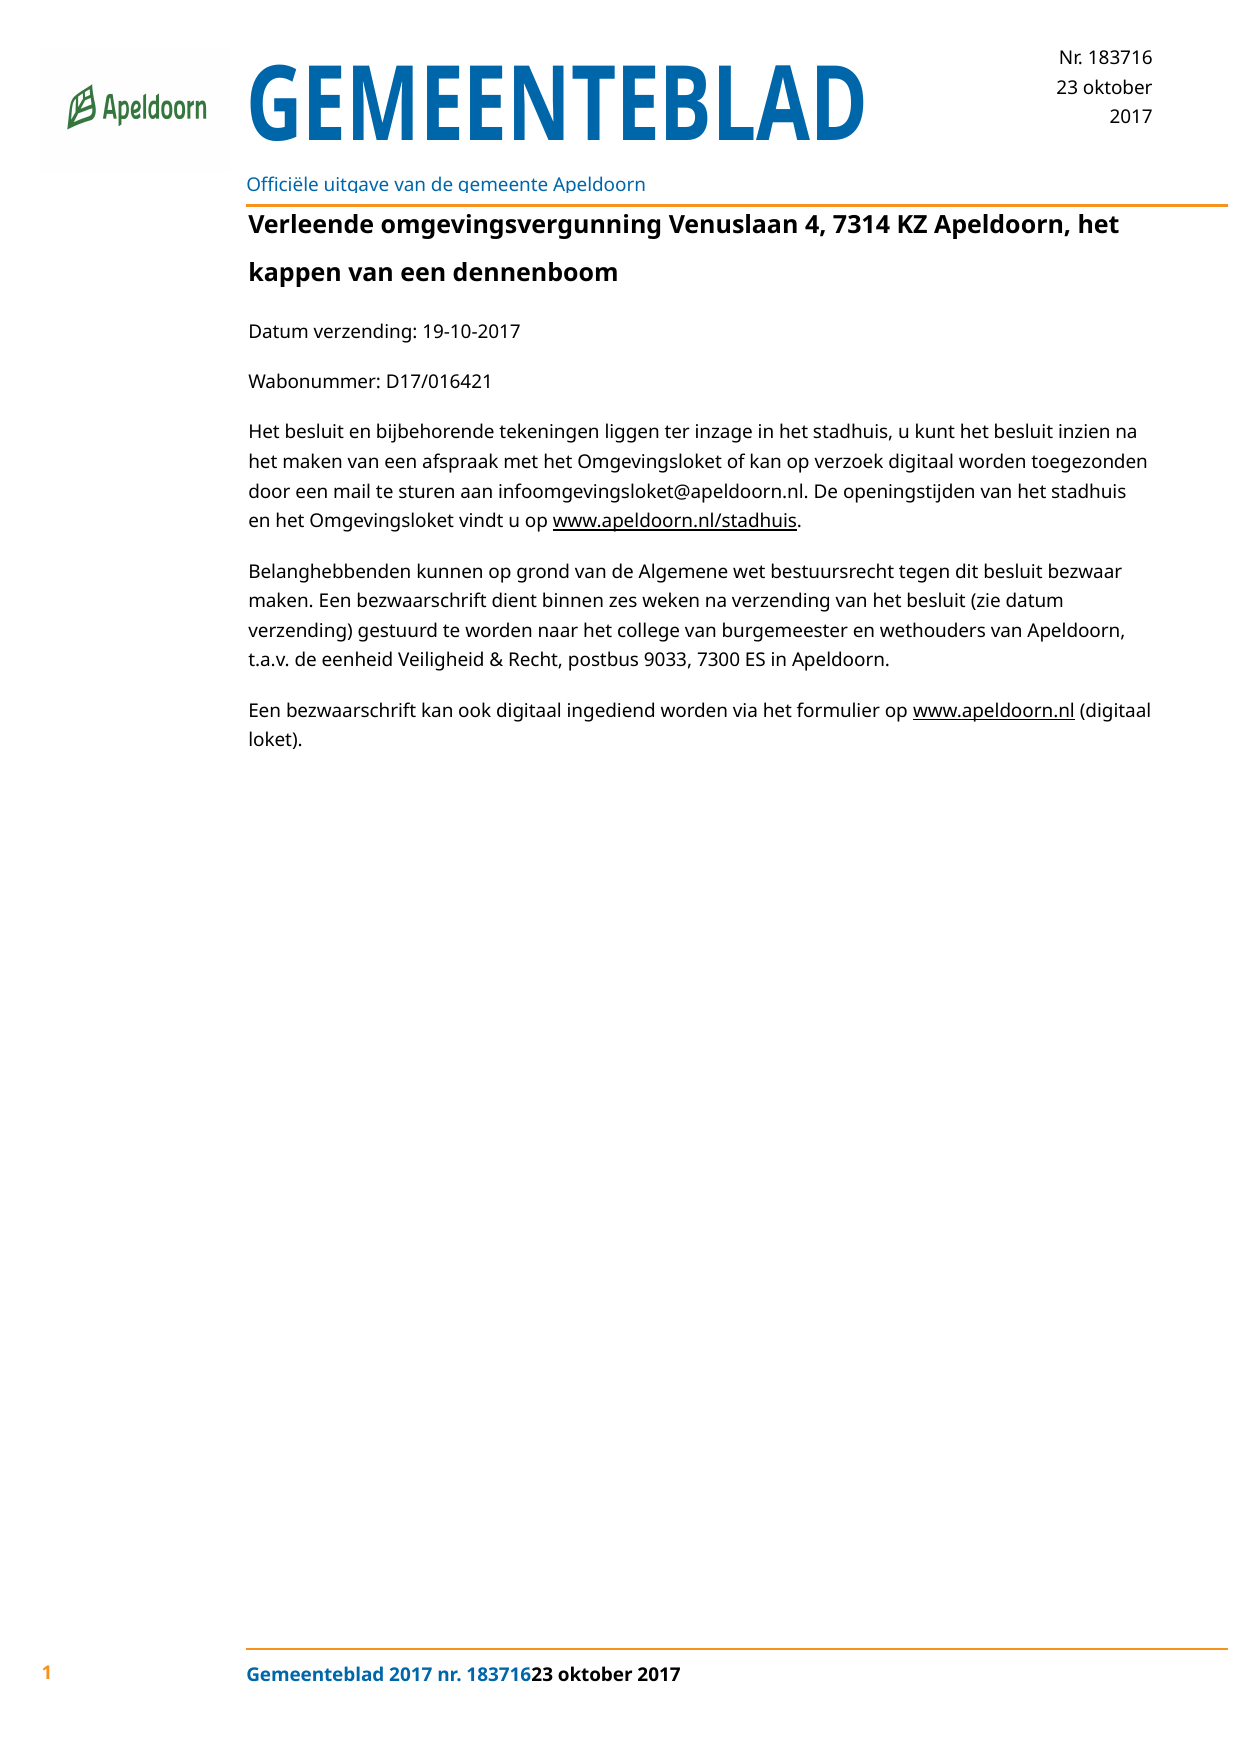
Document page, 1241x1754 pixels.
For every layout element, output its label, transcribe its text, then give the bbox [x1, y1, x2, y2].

text Datum verzending: 19-10-2017 [248, 318, 1152, 344]
text Het besluit en bijbehorende tekeningen liggen ter inzage in het stadhuis, u kunt het besluit inzien na het maken van een afspraak met het Omgevingsloket of kan op verzoek digitaal worden toegezonden door een mail te sturen aan infoomgevingsloket@apeldoorn.nl. De openingstijden van het stadhuis en het Omgevingsloket vindt u op www.apeldoorn.nl/stadhuis. [248, 419, 1152, 533]
picture [41, 47, 231, 172]
text Belanghebbenden kunnen op grond van de Algemene wet bestuursrecht tegen dit besluit bezwaar maken. Een bezwaarschrift dient binnen zes weken na verzending van het besluit (zie datum verzending) gestuurd te worden naar het college van burgemeester en wethouders van Apeldoorn, t.a.v. de eenheid Veiligheid & Recht, postbus 9033, 7300 ES in Apeldoorn. [248, 558, 1152, 672]
text Wabonummer: D17/016421 [248, 368, 1152, 394]
text Een bezwaarschrift kan ook digitaal ingediend worden via het formulier op www.apeldoorn.nl (digitaal loket). [248, 697, 1152, 752]
text Verleende omgevingsvergunning Venuslaan 4, 7314 KZ Apeldoorn, het kappen van een dennenboom [248, 207, 1152, 288]
